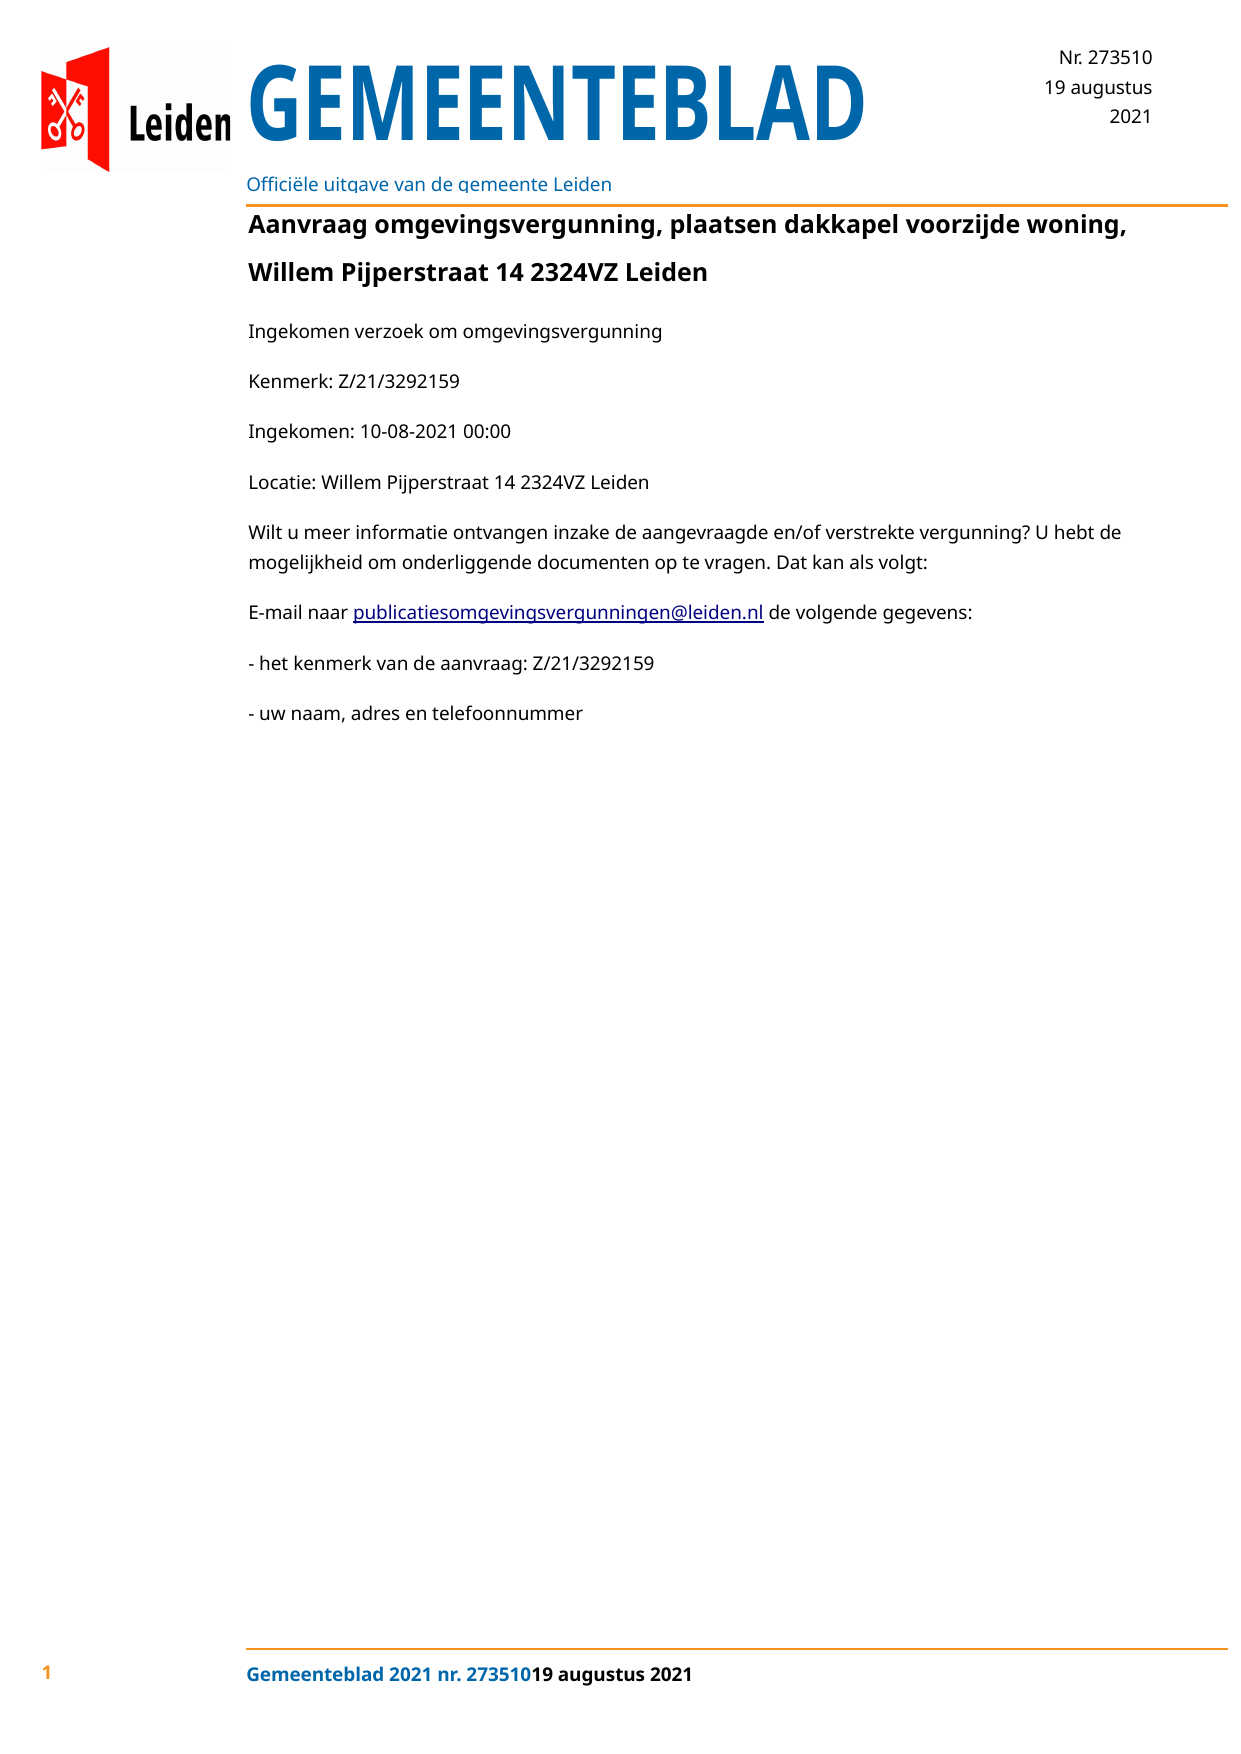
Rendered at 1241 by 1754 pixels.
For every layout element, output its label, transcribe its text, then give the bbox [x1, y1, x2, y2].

picture [41, 47, 231, 172]
text E-mail naar publicatiesomgevingsvergunningen@leiden.nl de volgende gegevens: [248, 599, 1152, 625]
text Ingekomen: 10-08-2021 00:00 [248, 419, 1152, 444]
text Locatie: Willem Pijperstraat 14 2324VZ Leiden [248, 469, 1152, 495]
text Ingekomen verzoek om omgevingsvergunning [248, 318, 1152, 344]
text Aanvraag omgevingsvergunning, plaatsen dakkapel voorzijde woning, Willem Pijperstraat 14 2324VZ Leiden [248, 207, 1152, 288]
text - uw naam, adres en telefoonnummer [248, 700, 1152, 726]
text - het kenmerk van de aanvraag: Z/21/3292159 [248, 650, 1152, 676]
text Wilt u meer informatie ontvangen inzake de aangevraagde en/of verstrekte vergunning? U hebt de mogelijkheid om onderliggende documenten op te vragen. Dat kan als volgt: [248, 519, 1152, 575]
text Kenmerk: Z/21/3292159 [248, 368, 1152, 394]
